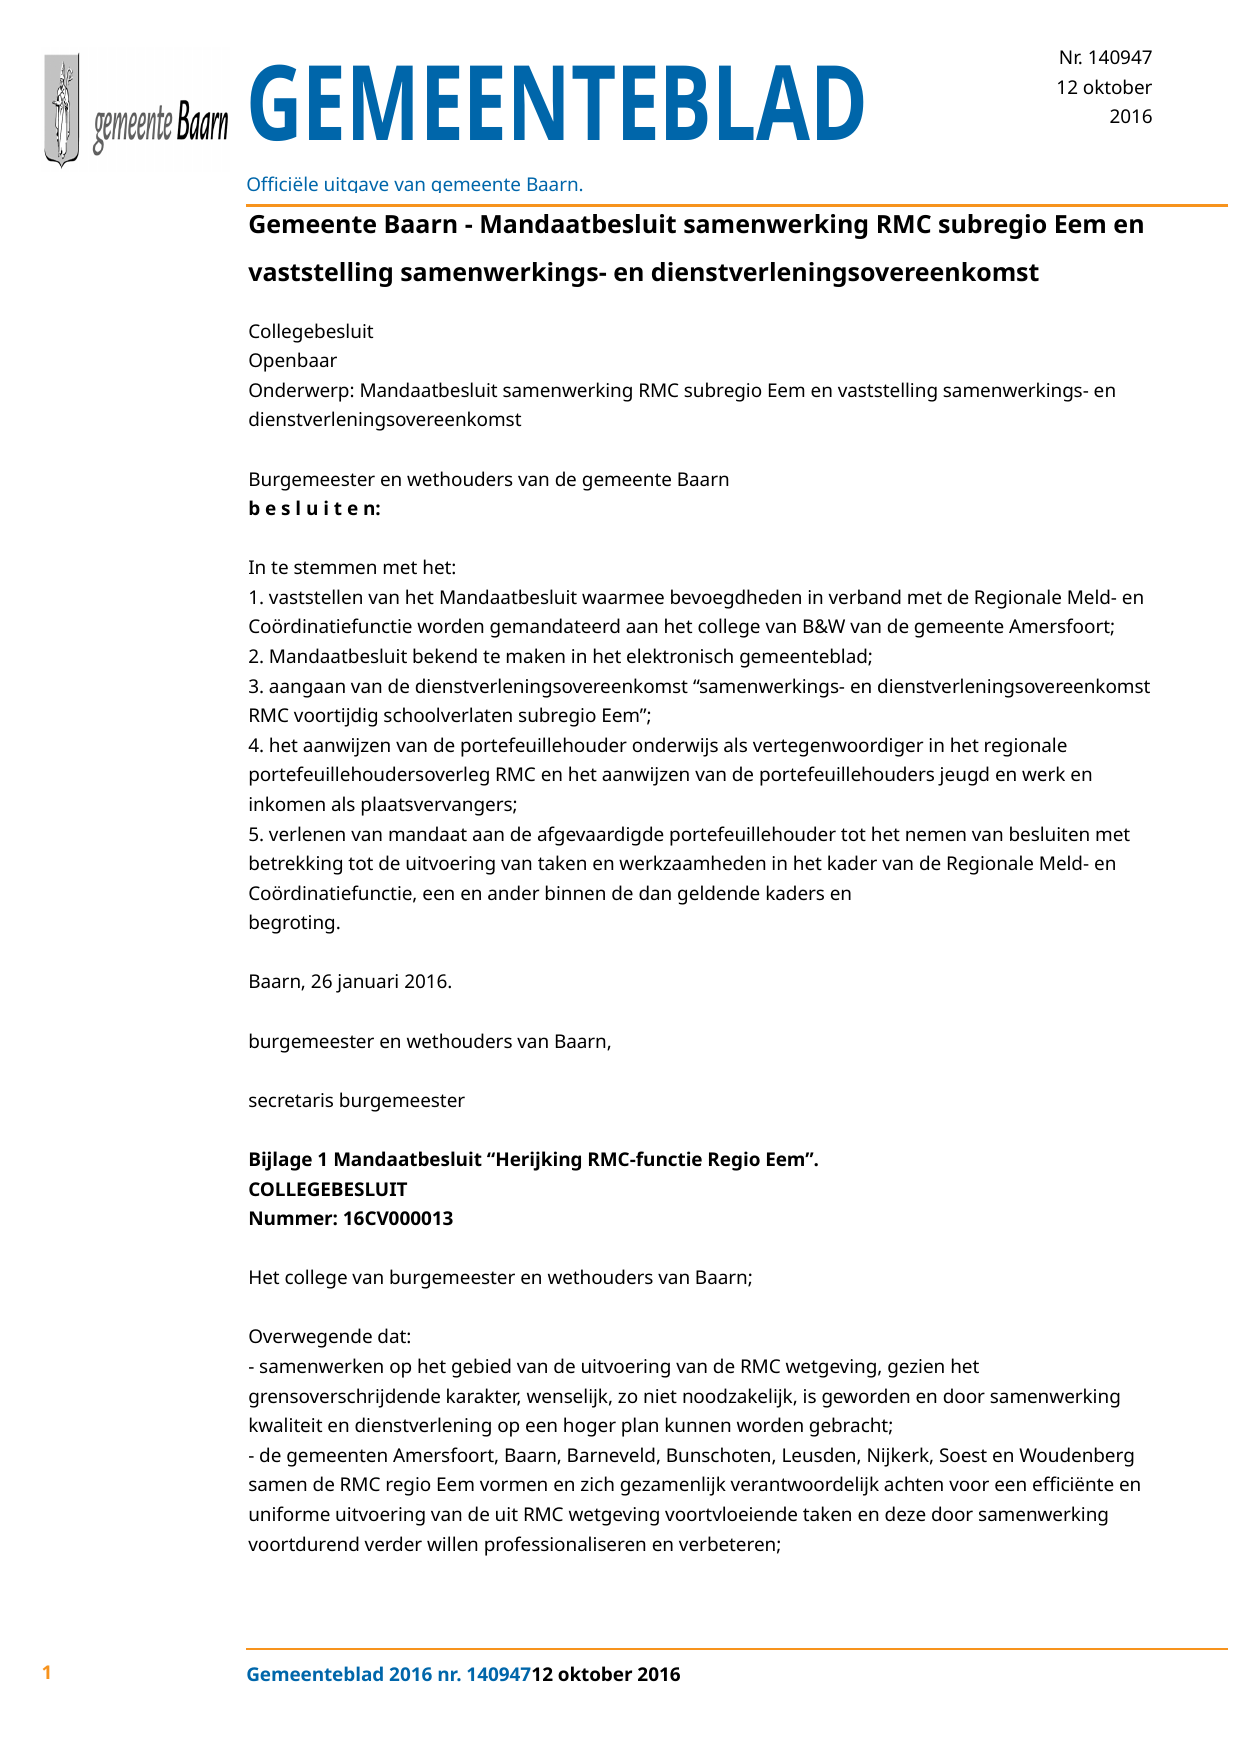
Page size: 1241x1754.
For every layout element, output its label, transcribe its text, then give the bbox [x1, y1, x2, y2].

text - de gemeenten Amersfoort, Baarn, Barneveld, Bunschoten, Leusden, Nijkerk, Soest en Woudenberg samen de RMC regio Eem vormen en zich gezamenlijk verantwoordelijk achten voor een efficiënte en uniforme uitvoering van de uit RMC wetgeving voortvloeiende taken en deze door samenwerking voortdurend verder willen professionaliseren en verbeteren; [248, 1442, 1152, 1557]
text 3. aangaan van de dienstverleningsovereenkomst “samenwerkings- en dienstverleningsovereenkomst RMC voortijdig schoolverlaten subregio Eem”; [248, 673, 1152, 728]
text 2. Mandaatbesluit bekend te maken in het elektronisch gemeenteblad; [248, 643, 1152, 669]
text begroting. [248, 909, 1152, 935]
text 4. het aanwijzen van de portefeuillehouder onderwijs als vertegenwoordiger in het regionale portefeuillehoudersoverleg RMC en het aanwijzen van de portefeuillehouders jeugd en werk en inkomen als plaatsvervangers; [248, 732, 1152, 817]
text - samenwerken op het gebied van de uitvoering van de RMC wetgeving, gezien het grensoverschrijdende karakter, wenselijk, zo niet noodzakelijk, is geworden en door samenwerking kwaliteit en dienstverlening op een hoger plan kunnen worden gebracht; [248, 1353, 1152, 1438]
text b e s l u i t e n: [248, 495, 1152, 521]
text Openbaar [248, 347, 1152, 373]
text Collegebesluit [248, 318, 1152, 344]
text Baarn, 26 januari 2016. [248, 969, 1152, 994]
text Bijlage 1 Mandaatbesluit “Herijking RMC-functie Regio Eem”. [248, 1146, 1152, 1172]
text In te stemmen met het: [248, 554, 1152, 580]
text Nummer: 16CV000013 [248, 1205, 1152, 1231]
text Onderwerp: Mandaatbesluit samenwerking RMC subregio Eem en vaststelling samenwerkings- en dienstverleningsovereenkomst [248, 377, 1152, 432]
text Gemeente Baarn - Mandaatbesluit samenwerking RMC subregio Eem en vaststelling samenwerkings- en dienstverleningsovereenkomst [248, 207, 1152, 288]
picture [41, 47, 231, 172]
text burgemeester en wethouders van Baarn, [248, 1028, 1152, 1054]
text Het college van burgemeester en wethouders van Baarn; [248, 1264, 1152, 1290]
text Burgemeester en wethouders van de gemeente Baarn [248, 466, 1152, 492]
text 5. verlenen van mandaat aan de afgevaardigde portefeuillehouder tot het nemen van besluiten met betrekking tot de uitvoering van taken en werkzaamheden in het kader van de Regionale Meld- en Coördinatiefunctie, een en ander binnen de dan geldende kaders en [248, 821, 1152, 906]
text COLLEGEBESLUIT [248, 1176, 1152, 1202]
text Overwegende dat: [248, 1324, 1152, 1349]
text 1. vaststellen van het Mandaatbesluit waarmee bevoegdheden in verband met de Regionale Meld- en Coördinatiefunctie worden gemandateerd aan het college van B&W van de gemeente Amersfoort; [248, 584, 1152, 639]
text secretaris burgemeester [248, 1087, 1152, 1113]
